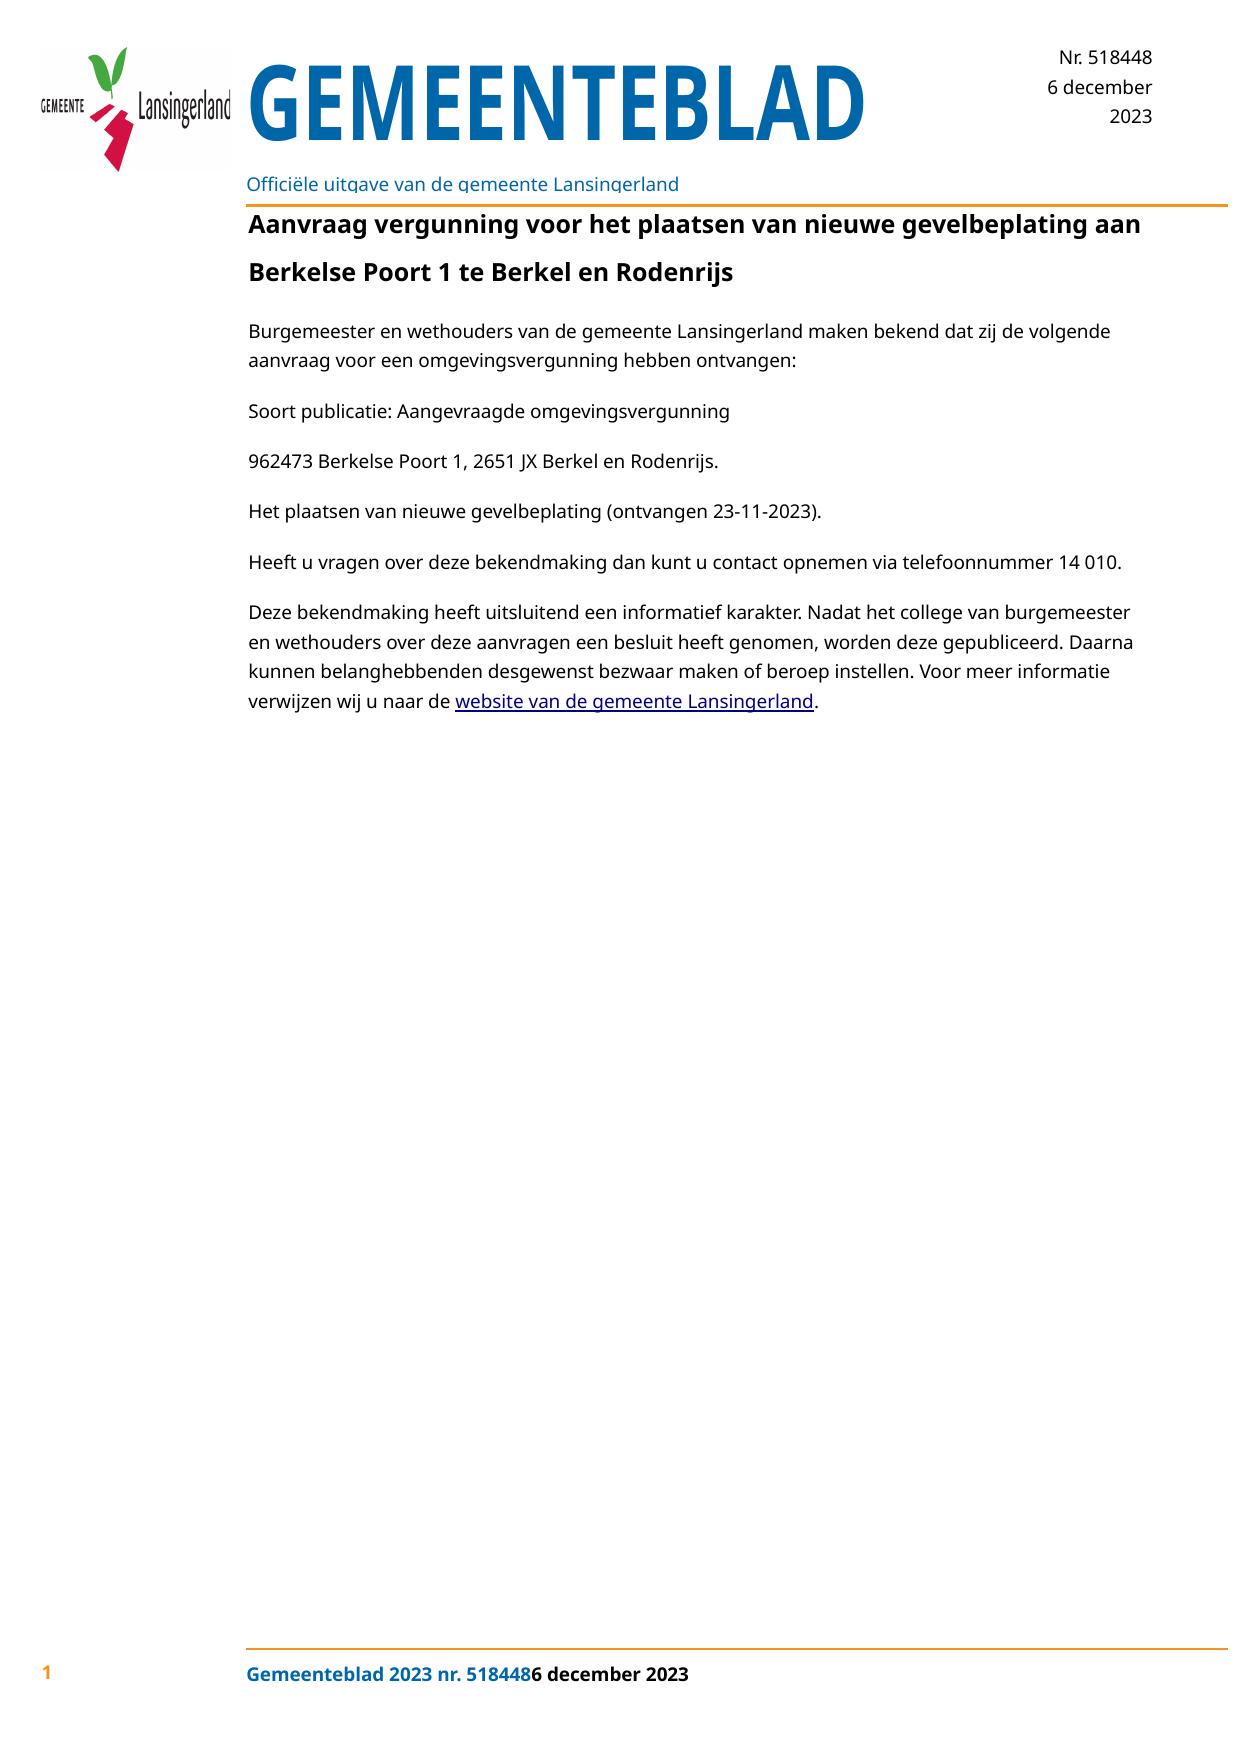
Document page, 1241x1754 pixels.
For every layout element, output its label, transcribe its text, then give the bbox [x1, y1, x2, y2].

text 962473 Berkelse Poort 1, 2651 JX Berkel en Rodenrijs. [248, 448, 1152, 474]
text Aanvraag vergunning voor het plaatsen van nieuwe gevelbeplating aan Berkelse Poort 1 te Berkel en Rodenrijs [248, 207, 1152, 288]
text Soort publicatie: Aangevraagde omgevingsvergunning [248, 398, 1152, 424]
text Deze bekendmaking heeft uitsluitend een informatief karakter. Nadat het college van burgemeester en wethouders over deze aanvragen een besluit heeft genomen, worden deze gepubliceerd. Daarna kunnen belanghebbenden desgewenst bezwaar maken of beroep instellen. Voor meer informatie verwijzen wij u naar de website van de gemeente Lansingerland. [248, 599, 1152, 714]
text Burgemeester en wethouders van de gemeente Lansingerland maken bekend dat zij de volgende aanvraag voor een omgevingsvergunning hebben ontvangen: [248, 318, 1152, 373]
picture [41, 47, 231, 172]
text Heeft u vragen over deze bekendmaking dan kunt u contact opnemen via telefoonnummer 14 010. [248, 549, 1152, 575]
text Het plaatsen van nieuwe gevelbeplating (ontvangen 23-11-2023). [248, 499, 1152, 524]
